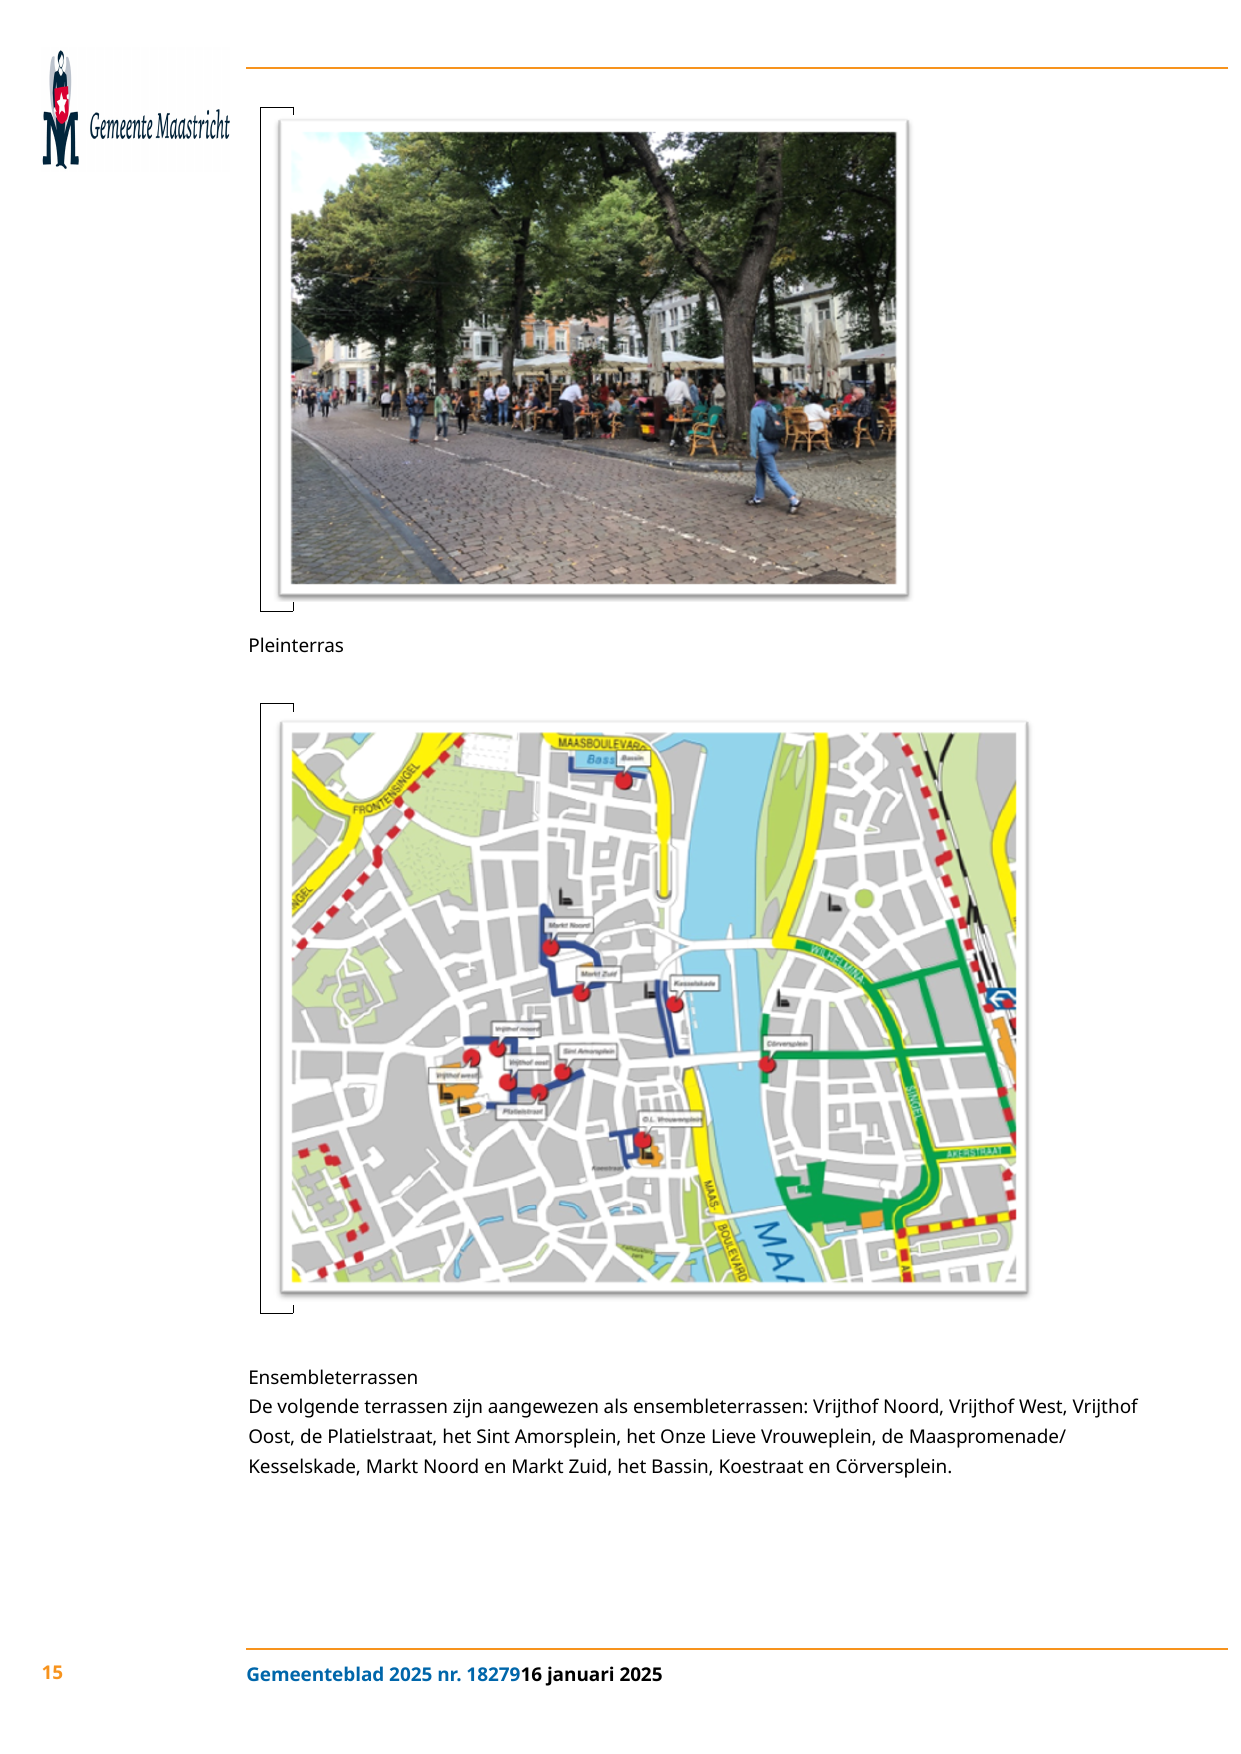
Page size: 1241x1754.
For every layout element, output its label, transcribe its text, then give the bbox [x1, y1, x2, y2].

text De volgende terrassen zijn aangewezen als ensembleterrassen: Vrijthof Noord, Vrijthof West, Vrijthof Oost, de Platielstraat, het Sint Amorsplein, het Onze Lieve Vrouweplein, de Maaspromenade/ Kesselskade, Markt Noord en Markt Zuid, het Bassin, Koestraat en Cörversplein. [248, 1394, 1152, 1479]
picture [268, 115, 918, 602]
picture [41, 47, 231, 172]
picture [268, 712, 1036, 1305]
text Ensembleterrassen [248, 1364, 1152, 1390]
text Pleinterras [248, 632, 1152, 658]
